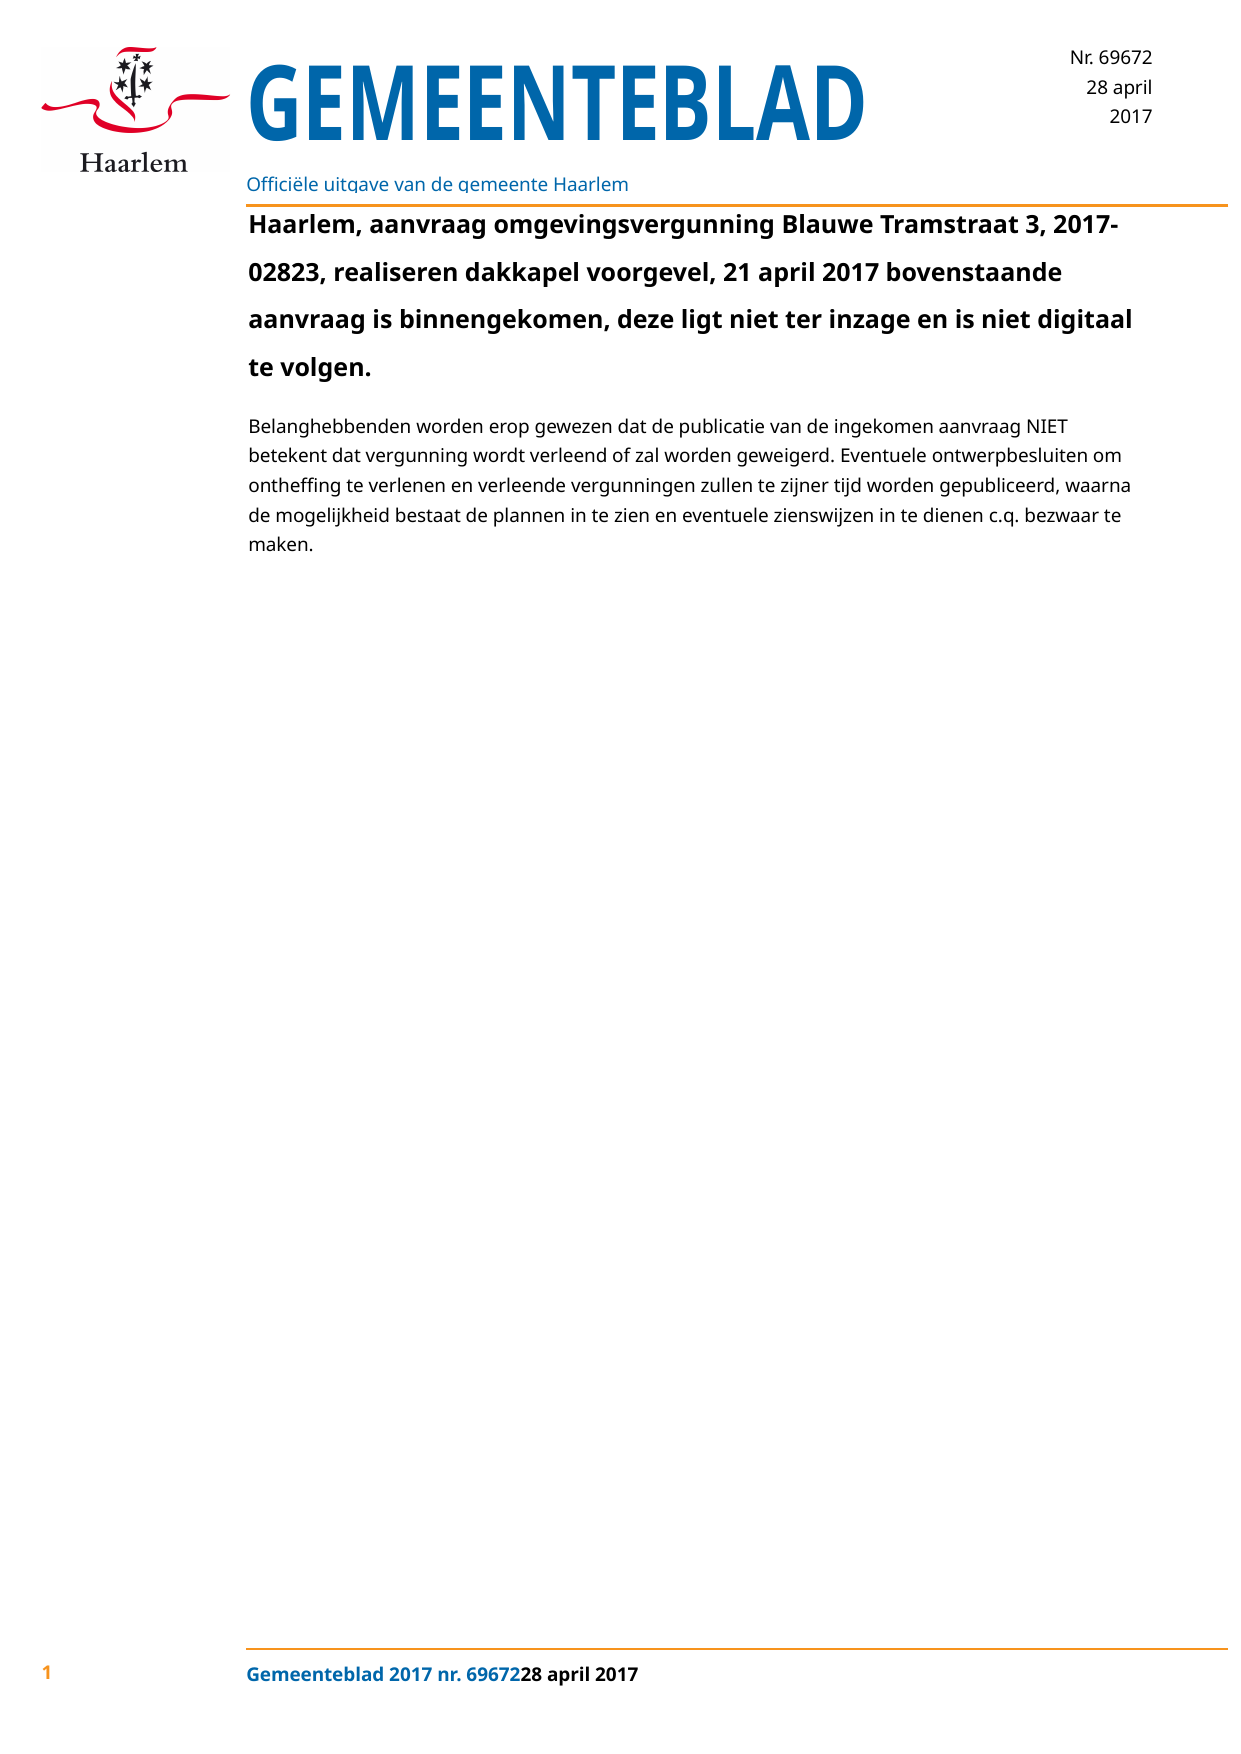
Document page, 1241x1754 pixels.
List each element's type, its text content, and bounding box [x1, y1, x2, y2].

text Belanghebbenden worden erop gewezen dat de publicatie van de ingekomen aanvraag NIET betekent dat vergunning wordt verleend of zal worden geweigerd. Eventuele ontwerpbesluiten om ontheffing te verlenen en verleende vergunningen zullen te zijner tijd worden gepubliceerd, waarna de mogelijkheid bestaat de plannen in te zien en eventuele zienswijzen in te dienen c.q. bezwaar te maken. [248, 413, 1152, 557]
text Haarlem, aanvraag omgevingsvergunning Blauwe Tramstraat 3, 2017-02823, realiseren dakkapel voorgevel, 21 april 2017 bovenstaande aanvraag is binnengekomen, deze ligt niet ter inzage en is niet digitaal te volgen. [248, 207, 1152, 384]
picture [41, 47, 231, 172]
